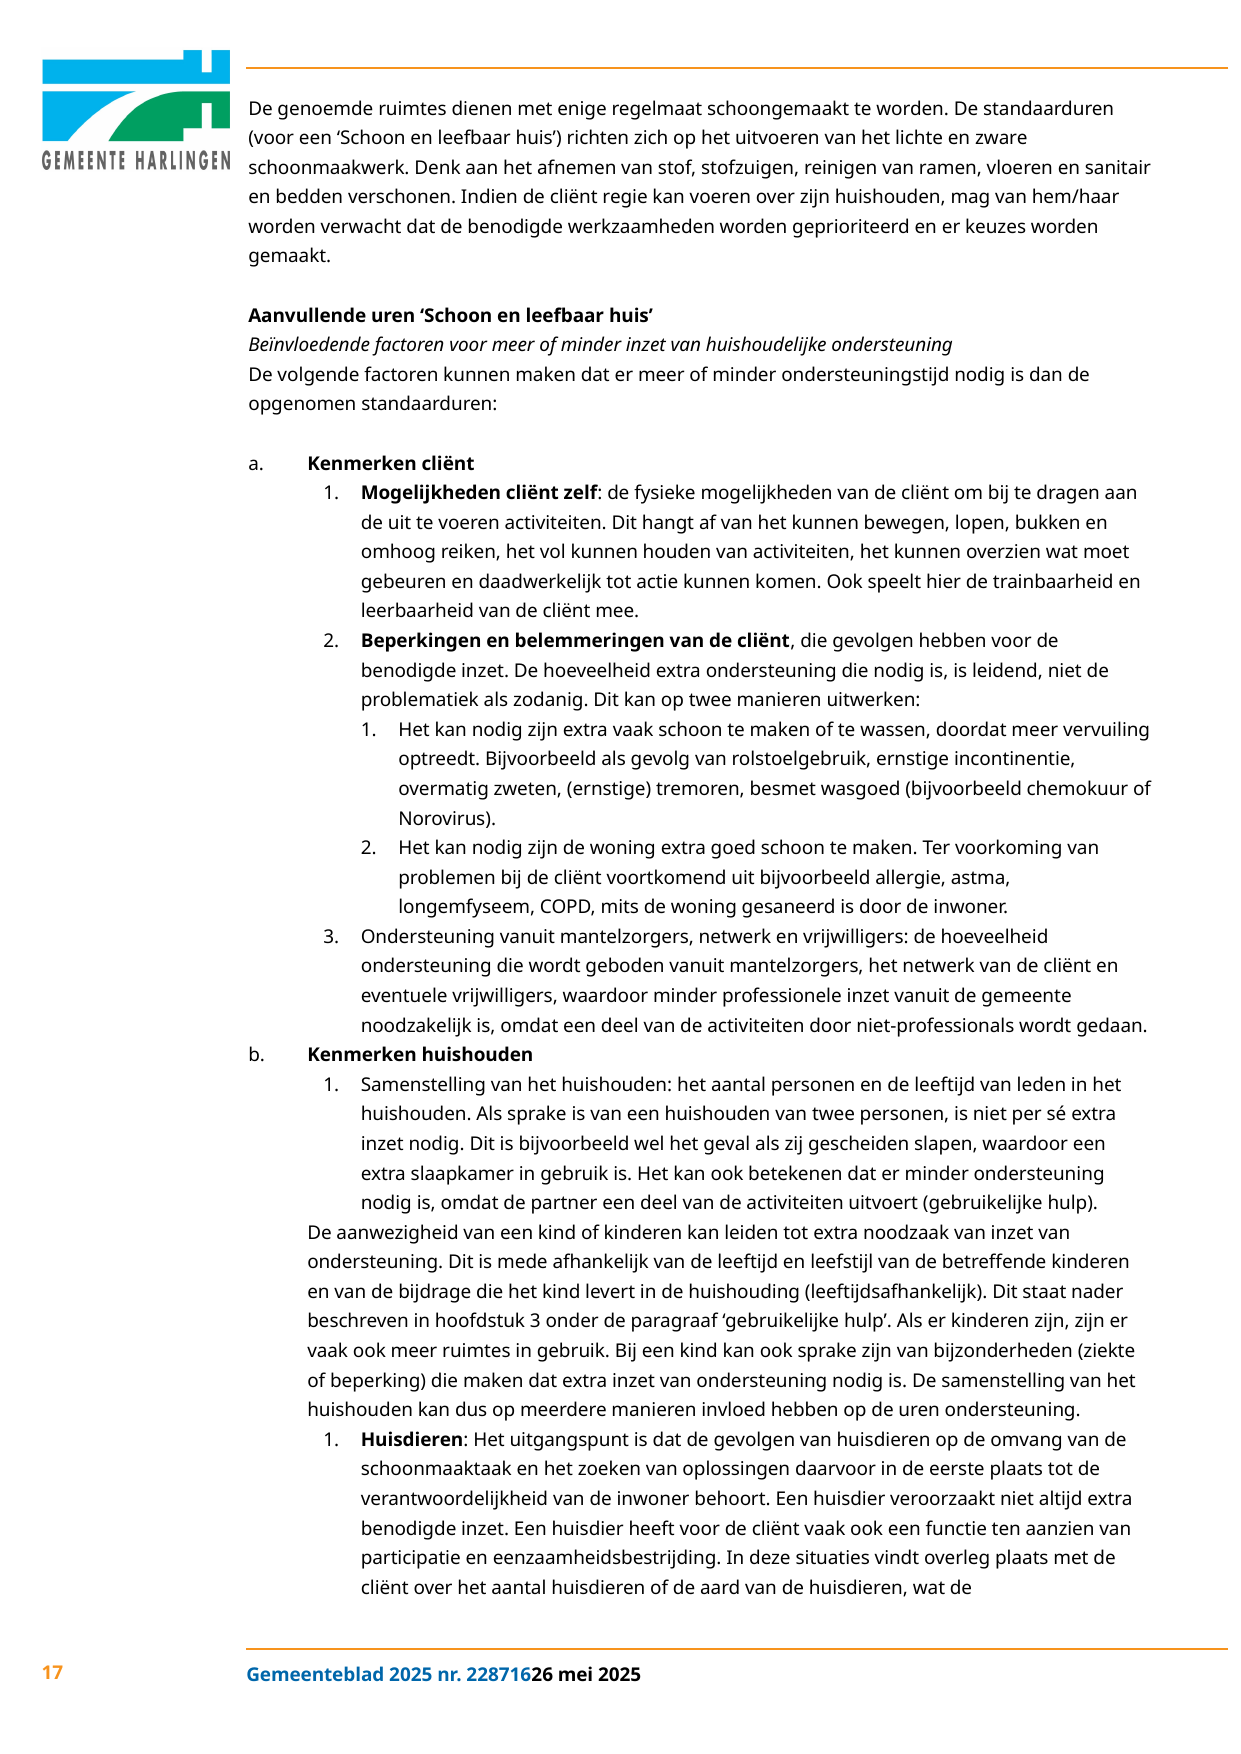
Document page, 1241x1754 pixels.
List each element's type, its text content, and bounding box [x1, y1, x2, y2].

text Beïnvloedende factoren voor meer of minder inzet van huishoudelijke ondersteuning [248, 331, 1152, 357]
list Kenmerken huishouden [248, 1041, 1152, 1067]
list Kenmerken cliënt [248, 450, 1152, 476]
list Het kan nodig zijn de woning extra goed schoon te maken. Ter voorkoming van problemen bij de cliënt voortkomend uit bijvoorbeeld allergie, astma, longemfyseem, COPD, mits de woning gesaneerd is door de inwoner. [361, 834, 1152, 919]
list Beperkingen en belemmeringen van de cliënt, die gevolgen hebben voor de benodigde inzet. De hoeveelheid extra ondersteuning die nodig is, is leidend, niet de problematiek als zodanig. Dit kan op twee manieren uitwerken: [323, 627, 1152, 712]
list Het kan nodig zijn extra vaak schoon te maken of te wassen, doordat meer vervuiling optreedt. Bijvoorbeeld als gevolg van rolstoelgebruik, ernstige incontinentie, overmatig zweten, (ernstige) tremoren, besmet wasgoed (bijvoorbeeld chemokuur of Norovirus). [361, 716, 1152, 831]
list Huisdieren: Het uitgangspunt is dat de gevolgen van huisdieren op de omvang van de schoonmaaktaak en het zoeken van oplossingen daarvoor in de eerste plaats tot de verantwoordelijkheid van de inwoner behoort. Een huisdier veroorzaakt niet altijd extra benodigde inzet. Een huisdier heeft voor de cliënt vaak ook een functie ten aanzien van participatie en eenzaamheidsbestrijding. In deze situaties vindt overleg plaats met de cliënt over het aantal huisdieren of de aard van de huisdieren, wat de [323, 1426, 1152, 1600]
list Samenstelling van het huishouden: het aantal personen en de leeftijd van leden in het huishouden. Als sprake is van een huishouden van twee personen, is niet per sé extra inzet nodig. Dit is bijvoorbeeld wel het geval als zij gescheiden slapen, waardoor een extra slaapkamer in gebruik is. Het kan ook betekenen dat er minder ondersteuning nodig is, omdat de partner een deel van de activiteiten uitvoert (gebruikelijke hulp). [323, 1071, 1152, 1215]
list Mogelijkheden cliënt zelf: de fysieke mogelijkheden van de cliënt om bij te dragen aan de uit te voeren activiteiten. Dit hangt af van het kunnen bewegen, lopen, bukken en omhoog reiken, het vol kunnen houden van activiteiten, het kunnen overzien wat moet gebeuren en daadwerkelijk tot actie kunnen komen. Ook speelt hier de trainbaarheid en leerbaarheid van de cliënt mee. [323, 479, 1152, 623]
text De volgende factoren kunnen maken dat er meer of minder ondersteuningstijd nodig is dan de opgenomen standaarduren: [248, 361, 1152, 416]
list Ondersteuning vanuit mantelzorgers, netwerk en vrijwilligers: de hoeveelheid ondersteuning die wordt geboden vanuit mantelzorgers, het netwerk van de cliënt en eventuele vrijwilligers, waardoor minder professionele inzet vanuit de gemeente noodzakelijk is, omdat een deel van de activiteiten door niet-professionals wordt gedaan. [323, 923, 1152, 1038]
text De genoemde ruimtes dienen met enige regelmaat schoongemaakt te worden. De standaarduren (voor een ‘Schoon en leefbaar huis’) richten zich op het uitvoeren van het lichte en zware schoonmaakwerk. Denk aan het afnemen van stof, stofzuigen, reinigen van ramen, vloeren en sanitair en bedden verschonen. Indien de cliënt regie kan voeren over zijn huishouden, mag van hem/haar worden verwacht dat de benodigde werkzaamheden worden geprioriteerd en er keuzes worden gemaakt. [248, 95, 1152, 268]
picture [41, 47, 231, 172]
list De aanwezigheid van een kind of kinderen kan leiden tot extra noodzaak van inzet van ondersteuning. Dit is mede afhankelijk van de leeftijd en leefstijl van de betreffende kinderen en van de bijdrage die het kind levert in de huishouding (leeftijdsafhankelijk). Dit staat nader beschreven in hoofdstuk 3 onder de paragraaf ‘gebruikelijke hulp’. Als er kinderen zijn, zijn er vaak ook meer ruimtes in gebruik. Bij een kind kan ook sprake zijn van bijzonderheden (ziekte of beperking) die maken dat extra inzet van ondersteuning nodig is. De samenstelling van het huishouden kan dus op meerdere manieren invloed hebben op de uren ondersteuning. [248, 1219, 1152, 1422]
text Aanvullende uren ‘Schoon en leefbaar huis’ [248, 302, 1152, 328]
